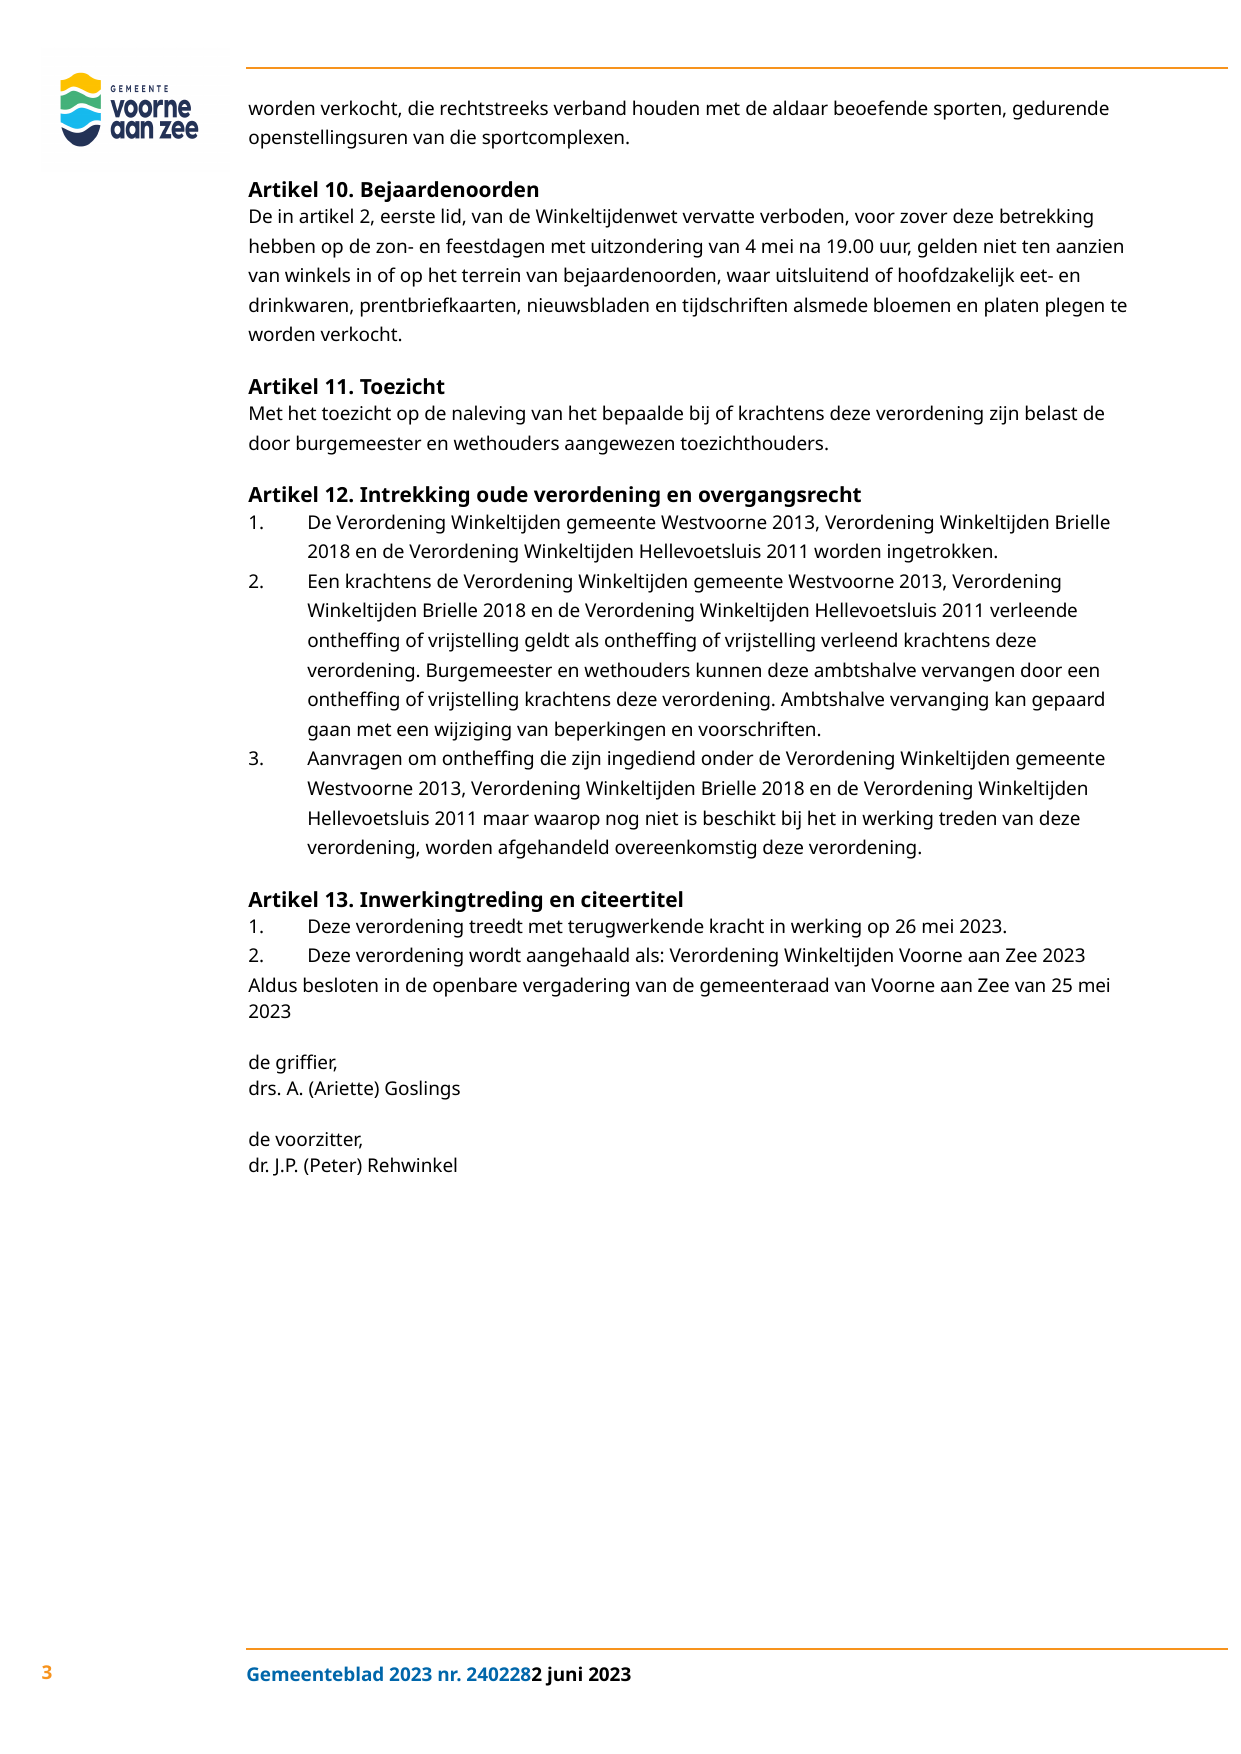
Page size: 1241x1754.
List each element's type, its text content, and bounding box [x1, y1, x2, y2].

list Een krachtens de Verordening Winkeltijden gemeente Westvoorne 2013, Verordening Winkeltijden Brielle 2018 en de Verordening Winkeltijden Hellevoetsluis 2011 verleende ontheffing of vrijstelling geldt als ontheffing of vrijstelling verleend krachtens deze verordening. Burgemeester en wethouders kunnen deze ambtshalve vervangen door een ontheffing of vrijstelling krachtens deze verordening. Ambtshalve vervanging kan gepaard gaan met een wijziging van beperkingen en voorschriften. [248, 568, 1152, 742]
list Deze verordening treedt met terugwerkende kracht in werking op 26 mei 2023. [248, 913, 1152, 939]
text Aldus besloten in de openbare vergadering van de gemeenteraad van Voorne aan Zee van 25 mei 2023 [248, 972, 1152, 1024]
text Artikel 12. Intrekking oude verordening en overgangsrecht [248, 480, 1152, 509]
text Artikel 11. Toezicht [248, 372, 1152, 400]
text de griffier, [248, 1049, 1152, 1075]
picture [41, 47, 231, 172]
text drs. A. (Ariette) Goslings [248, 1075, 1152, 1101]
text De in artikel 2, eerste lid, van de Winkeltijdenwet vervatte verboden, voor zover deze betrekking hebben op de zon- en feestdagen met uitzondering van 4 mei na 19.00 uur, gelden niet ten aanzien van winkels in of op het terrein van bejaardenoorden, waar uitsluitend of hoofdzakelijk eet- en drinkwaren, prentbriefkaarten, nieuwsbladen en tijdschriften alsmede bloemen en platen plegen te worden verkocht. [248, 203, 1152, 347]
text Artikel 10. Bejaardenoorden [248, 175, 1152, 203]
text de voorzitter, [248, 1127, 1152, 1152]
text Met het toezicht op de naleving van het bepaalde bij of krachtens deze verordening zijn belast de door burgemeester en wethouders aangewezen toezichthouders. [248, 400, 1152, 456]
text Artikel 13. Inwerkingtreding en citeertitel [248, 885, 1152, 913]
text worden verkocht, die rechtstreeks verband houden met de aldaar beoefende sporten, gedurende openstellingsuren van die sportcomplexen. [248, 95, 1152, 150]
list De Verordening Winkeltijden gemeente Westvoorne 2013, Verordening Winkeltijden Brielle 2018 en de Verordening Winkeltijden Hellevoetsluis 2011 worden ingetrokken. [248, 509, 1152, 564]
list Aanvragen om ontheffing die zijn ingediend onder de Verordening Winkeltijden gemeente Westvoorne 2013, Verordening Winkeltijden Brielle 2018 en de Verordening Winkeltijden Hellevoetsluis 2011 maar waarop nog niet is beschikt bij het in werking treden van deze verordening, worden afgehandeld overeenkomstig deze verordening. [248, 746, 1152, 860]
list Deze verordening wordt aangehaald als: Verordening Winkeltijden Voorne aan Zee 2023 [248, 943, 1152, 968]
text dr. J.P. (Peter) Rehwinkel [248, 1152, 1152, 1178]
